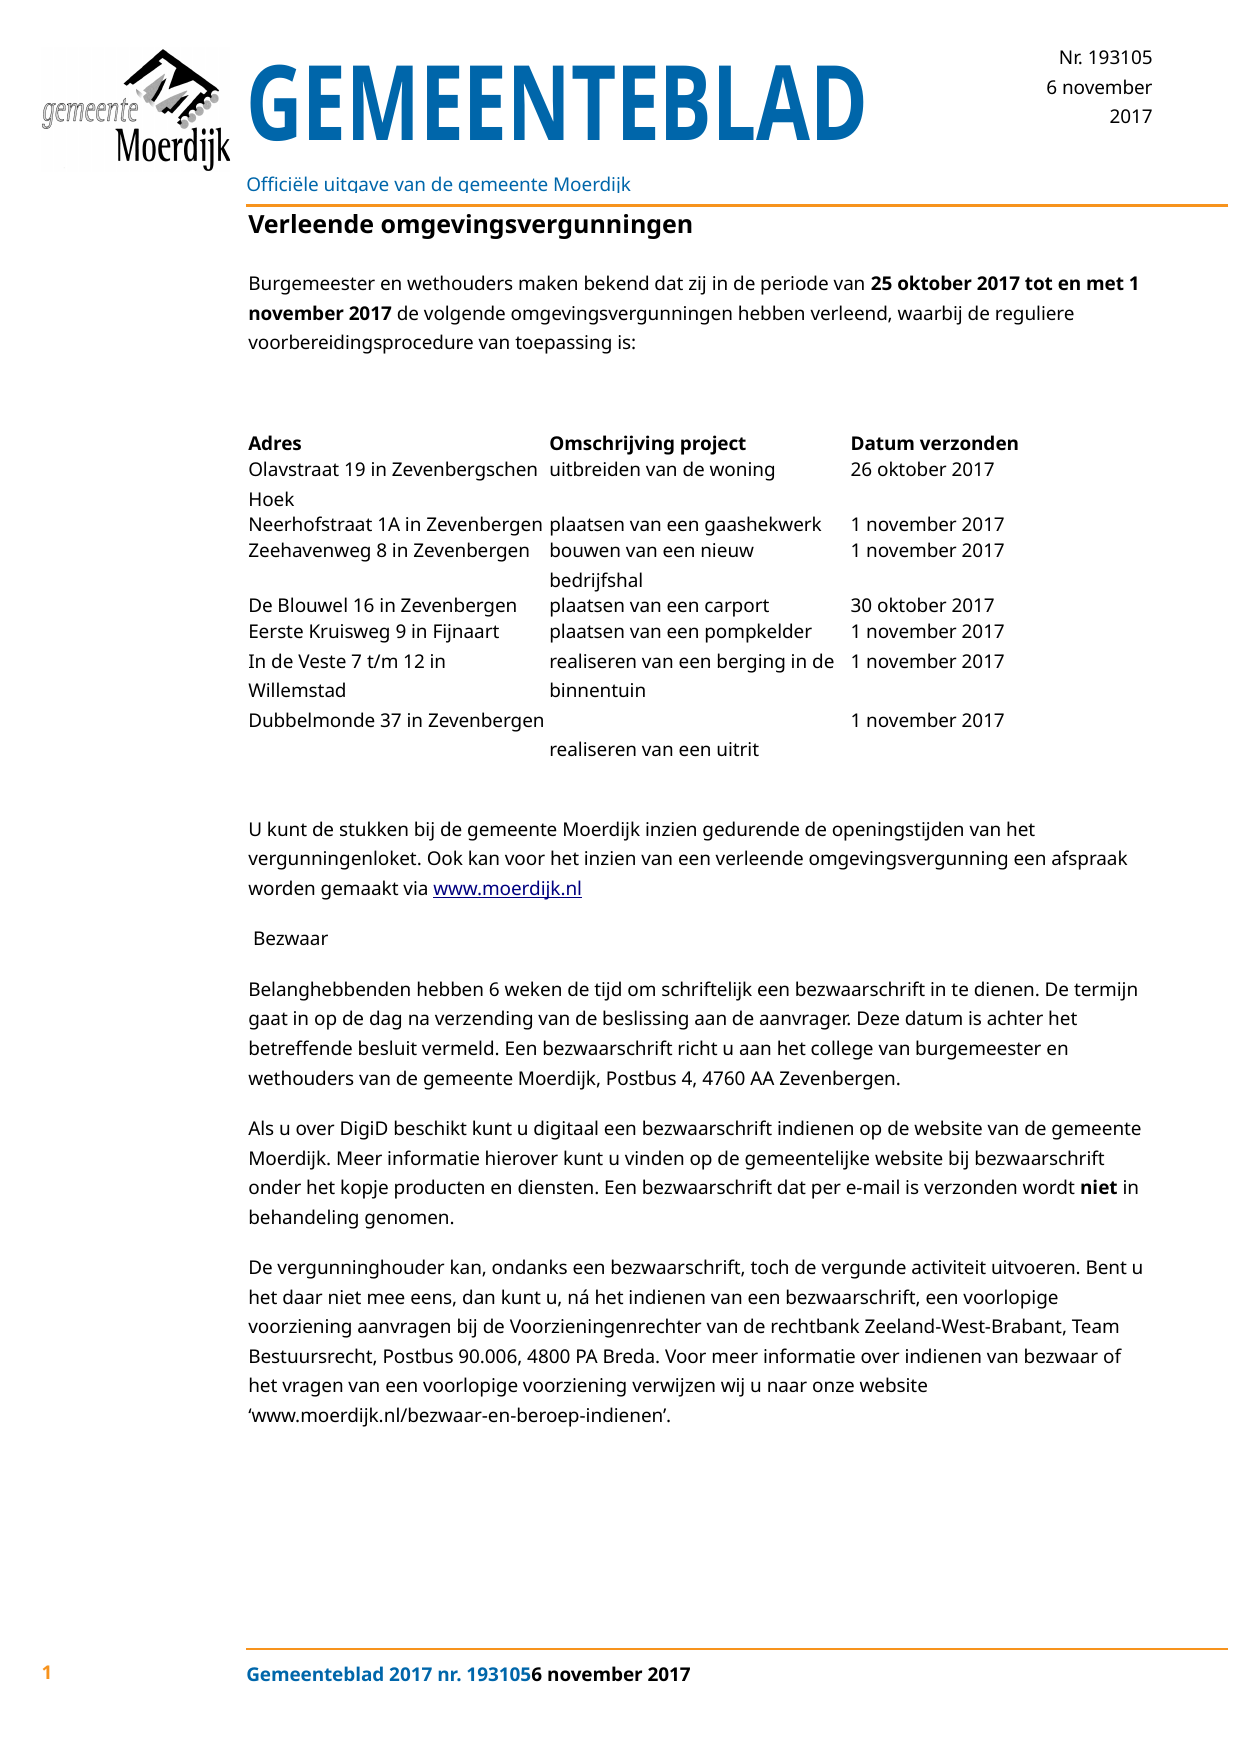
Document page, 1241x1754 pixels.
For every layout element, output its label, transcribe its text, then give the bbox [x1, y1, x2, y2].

table_cell Neerhofstraat 1A in Zevenbergen [248, 511, 549, 537]
table_cell 30 oktober 2017 [850, 593, 1152, 618]
picture [41, 47, 231, 172]
table_cell 1 november 2017 [850, 537, 1152, 592]
table_cell 1 november 2017 1 november 2017 1 november 2017 [850, 618, 1152, 762]
table_cell Eerste Kruisweg 9 in Fijnaart In de Veste 7 t/m 12 in Willemstad Dubbelmonde 37 in Zevenbergen [248, 618, 549, 762]
text Verleende omgevingsvergunningen [248, 207, 1152, 241]
text De vergunninghouder kan, ondanks een bezwaarschrift, toch de vergunde activiteit uitvoeren. Bent u het daar niet mee eens, dan kunt u, ná het indienen van een bezwaarschrift, een voorlopige voorziening aanvragen bij de Voorzieningenrechter van de rechtbank Zeeland-West-Brabant, Team Bestuursrecht, Postbus 90.006, 4800 PA Breda. Voor meer informatie over indienen van bezwaar of het vragen van een voorlopige voorziening verwijzen wij u naar onze website ‘www.moerdijk.nl/bezwaar-en-beroep-indienen’. [248, 1254, 1152, 1428]
table_cell uitbreiden van de woning [549, 456, 850, 511]
text Belanghebbenden hebben 6 weken de tijd om schriftelijk een bezwaarschrift in te dienen. De termijn gaat in op de dag na verzending van de beslissing aan de aanvrager. Deze datum is achter het betreffende besluit vermeld. Een bezwaarschrift richt u aan het college van burgemeester en wethouders van de gemeente Moerdijk, Postbus 4, 4760 AA Zevenbergen. [248, 976, 1152, 1090]
table_cell Olavstraat 19 in Zevenbergschen Hoek [248, 456, 549, 511]
table_cell 1 november 2017 [850, 511, 1152, 537]
table_header Omschrijving project [549, 430, 850, 456]
table_cell De Blouwel 16 in Zevenbergen [248, 593, 549, 618]
table_cell plaatsen van een gaashekwerk [549, 511, 850, 537]
text U kunt de stukken bij de gemeente Moerdijk inzien gedurende de openingstijden van het vergunningenloket. Ook kan voor het inzien van een verleende omgevingsvergunning een afspraak worden gemaakt via www.moerdijk.nl [248, 816, 1152, 901]
table_cell Zeehavenweg 8 in Zevenbergen [248, 537, 549, 592]
text Als u over DigiD beschikt kunt u digitaal een bezwaarschrift indienen op de website van de gemeente Moerdijk. Meer informatie hierover kunt u vinden op de gemeentelijke website bij bezwaarschrift onder het kopje producten en diensten. Een bezwaarschrift dat per e-mail is verzonden wordt niet in behandeling genomen. [248, 1115, 1152, 1229]
text Bezwaar [248, 926, 1152, 951]
table_header Datum verzonden [850, 430, 1152, 456]
table_cell 26 oktober 2017 [850, 456, 1152, 511]
text Burgemeester en wethouders maken bekend dat zij in de periode van 25 oktober 2017 tot en met 1 november 2017 de volgende omgevingsvergunningen hebben verleend, waarbij de reguliere voorbereidingsprocedure van toepassing is: [248, 270, 1152, 355]
table_cell plaatsen van een pompkelder realiseren van een berging in de binnentuin realiseren van een uitrit [549, 618, 850, 762]
table_header Adres [248, 430, 549, 456]
table_cell bouwen van een nieuw bedrijfshal [549, 537, 850, 592]
table_cell plaatsen van een carport [549, 593, 850, 618]
